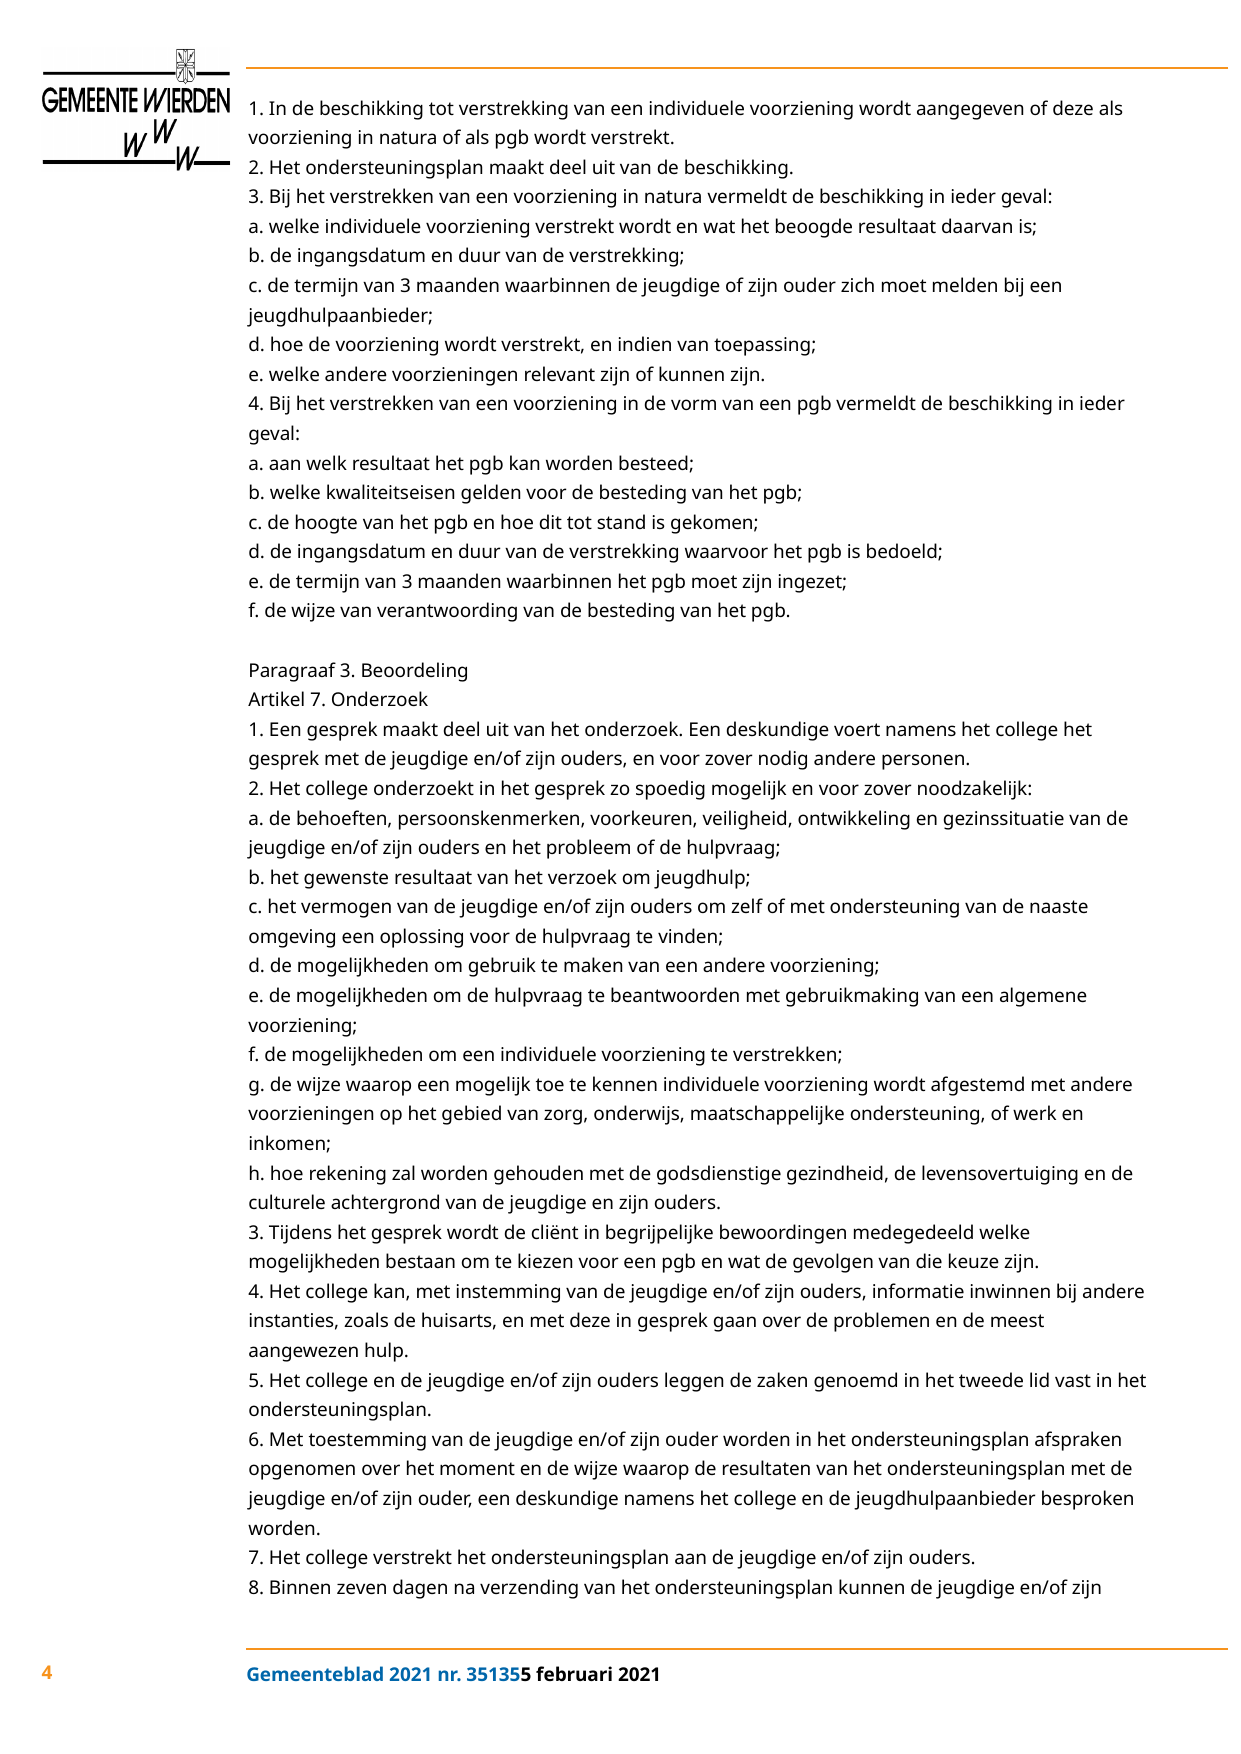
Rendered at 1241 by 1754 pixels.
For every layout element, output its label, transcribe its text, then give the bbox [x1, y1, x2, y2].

text f. de wijze van verantwoording van de besteding van het pgb. [248, 598, 1152, 623]
text c. het vermogen van de jeugdige en/of zijn ouders om zelf of met ondersteuning van de naaste omgeving een oplossing voor de hulpvraag te vinden; [248, 893, 1152, 949]
text a. welke individuele voorziening verstrekt wordt en wat het beoogde resultaat daarvan is; [248, 213, 1152, 239]
text 6. Met toestemming van de jeugdige en/of zijn ouder worden in het ondersteuningsplan afspraken opgenomen over het moment en de wijze waarop de resultaten van het ondersteuningsplan met de jeugdige en/of zijn ouder, een deskundige namens het college en de jeugdhulpaanbieder besproken worden. [248, 1426, 1152, 1541]
text e. de mogelijkheden om de hulpvraag te beantwoorden met gebruikmaking van een algemene voorziening; [248, 982, 1152, 1038]
text b. de ingangsdatum en duur van de verstrekking; [248, 243, 1152, 268]
text a. de behoeften, persoonskenmerken, voorkeuren, veiligheid, ontwikkeling en gezinssituatie van de jeugdige en/of zijn ouders en het probleem of de hulpvraag; [248, 805, 1152, 860]
text h. hoe rekening zal worden gehouden met de godsdienstige gezindheid, de levensovertuiging en de culturele achtergrond van de jeugdige en zijn ouders. [248, 1160, 1152, 1215]
text Artikel 7. Onderzoek [248, 686, 1152, 712]
text Paragraaf 3. Beoordeling [248, 657, 1152, 683]
picture [41, 47, 231, 172]
text c. de termijn van 3 maanden waarbinnen de jeugdige of zijn ouder zich moet melden bij een jeugdhulpaanbieder; [248, 272, 1152, 328]
text 8. Binnen zeven dagen na verzending van het ondersteuningsplan kunnen de jeugdige en/of zijn [248, 1574, 1152, 1600]
text d. hoe de voorziening wordt verstrekt, en indien van toepassing; [248, 331, 1152, 357]
text 2. Het college onderzoekt in het gesprek zo spoedig mogelijk en voor zover noodzakelijk: [248, 775, 1152, 801]
text 4. Bij het verstrekken van een voorziening in de vorm van een pgb vermeldt de beschikking in ieder geval: [248, 391, 1152, 446]
text d. de mogelijkheden om gebruik te maken van een andere voorziening; [248, 953, 1152, 978]
text e. welke andere voorzieningen relevant zijn of kunnen zijn. [248, 361, 1152, 387]
text d. de ingangsdatum en duur van de verstrekking waarvoor het pgb is bedoeld; [248, 538, 1152, 564]
text e. de termijn van 3 maanden waarbinnen het pgb moet zijn ingezet; [248, 568, 1152, 594]
text f. de mogelijkheden om een individuele voorziening te verstrekken; [248, 1041, 1152, 1067]
text 3. Bij het verstrekken van een voorziening in natura vermeldt de beschikking in ieder geval: [248, 183, 1152, 209]
text 5. Het college en de jeugdige en/of zijn ouders leggen de zaken genoemd in het tweede lid vast in het ondersteuningsplan. [248, 1367, 1152, 1422]
text 1. Een gesprek maakt deel uit van het onderzoek. Een deskundige voert namens het college het gesprek met de jeugdige en/of zijn ouders, en voor zover nodig andere personen. [248, 716, 1152, 771]
text 7. Het college verstrekt het ondersteuningsplan aan de jeugdige en/of zijn ouders. [248, 1544, 1152, 1570]
text 2. Het ondersteuningsplan maakt deel uit van de beschikking. [248, 154, 1152, 180]
text c. de hoogte van het pgb en hoe dit tot stand is gekomen; [248, 509, 1152, 535]
text 3. Tijdens het gesprek wordt de cliënt in begrijpelijke bewoordingen medegedeeld welke mogelijkheden bestaan om te kiezen voor een pgb en wat de gevolgen van die keuze zijn. [248, 1219, 1152, 1274]
text a. aan welk resultaat het pgb kan worden besteed; [248, 450, 1152, 476]
text 1. In de beschikking tot verstrekking van een individuele voorziening wordt aangegeven of deze als voorziening in natura of als pgb wordt verstrekt. [248, 95, 1152, 150]
text 4. Het college kan, met instemming van de jeugdige en/of zijn ouders, informatie inwinnen bij andere instanties, zoals de huisarts, en met deze in gesprek gaan over de problemen en de meest aangewezen hulp. [248, 1278, 1152, 1363]
text b. welke kwaliteitseisen gelden voor de besteding van het pgb; [248, 479, 1152, 505]
text g. de wijze waarop een mogelijk toe te kennen individuele voorziening wordt afgestemd met andere voorzieningen op het gebied van zorg, onderwijs, maatschappelijke ondersteuning, of werk en inkomen; [248, 1071, 1152, 1156]
text b. het gewenste resultaat van het verzoek om jeugdhulp; [248, 864, 1152, 890]
